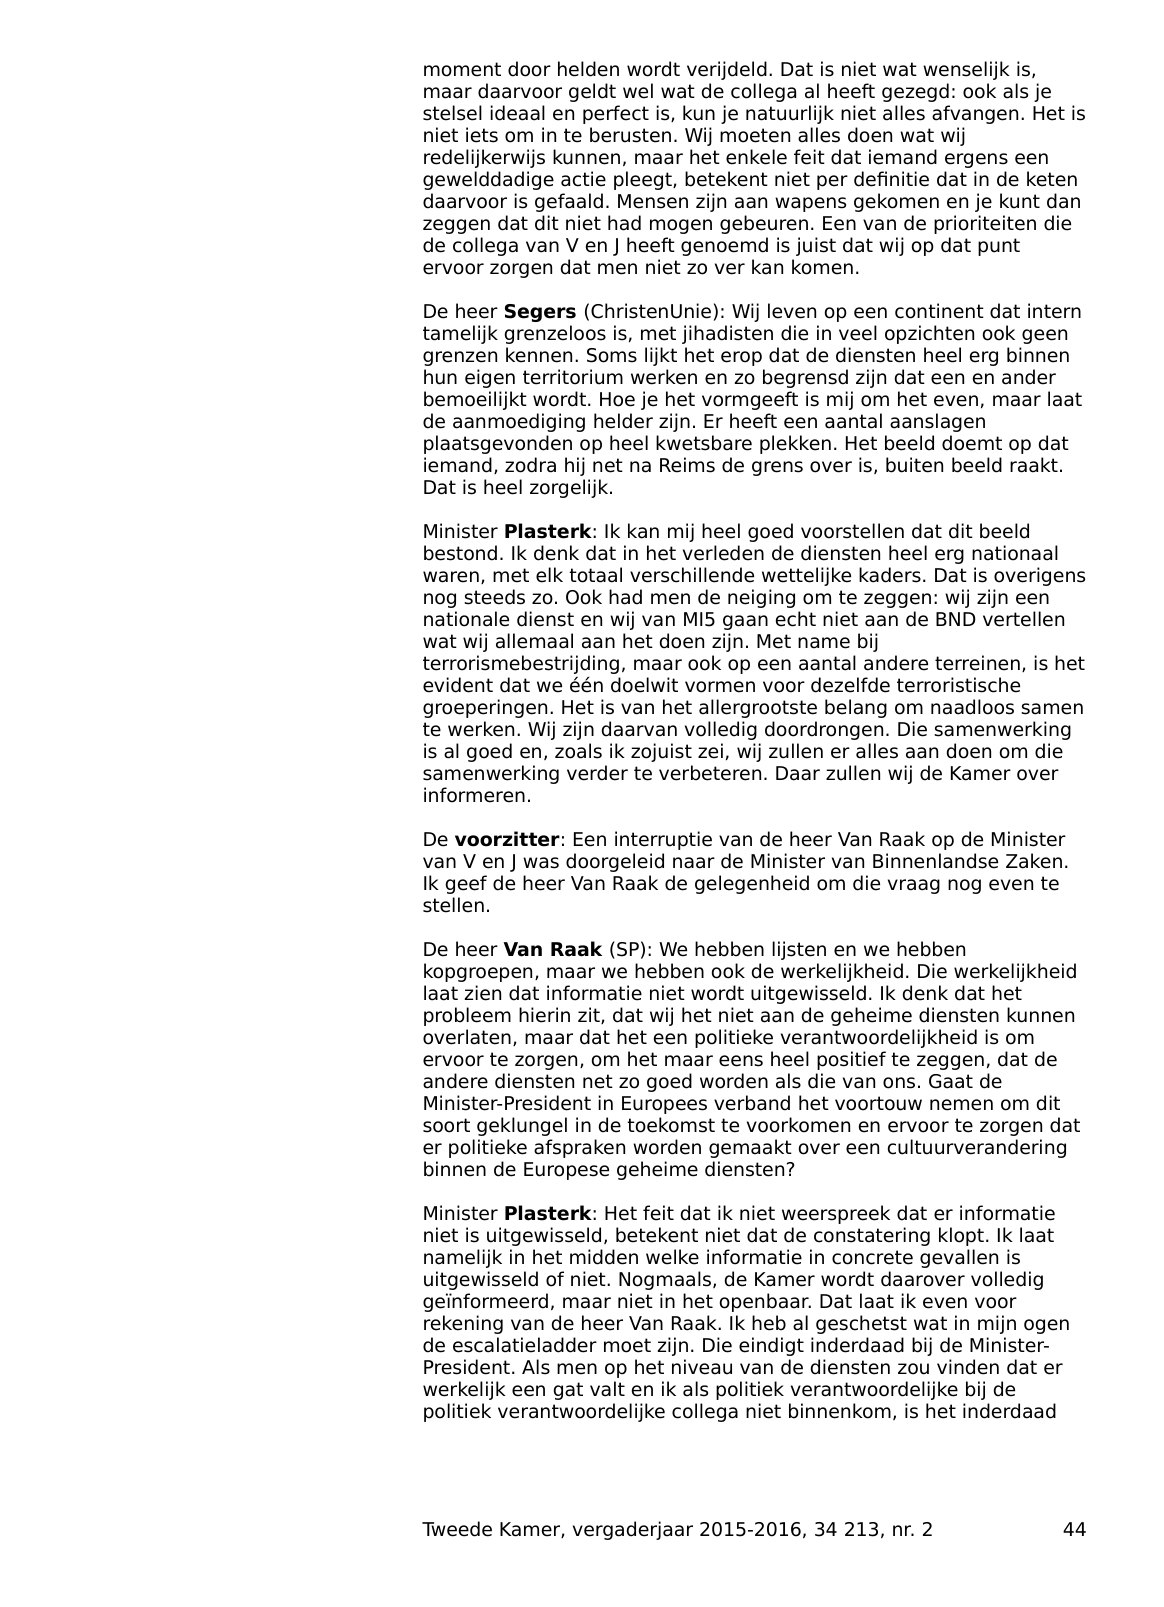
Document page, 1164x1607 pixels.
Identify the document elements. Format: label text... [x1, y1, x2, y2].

text De voorzitter: Een interruptie van de heer Van Raak op de Minister van V en J was doorgeleid naar de Minister van Binnenlandse Zaken. Ik geef de heer Van Raak de gelegenheid om die vraag nog even te stellen. [422, 829, 1087, 917]
text Minister Plasterk: Ik kan mij heel goed voorstellen dat dit beeld bestond. Ik denk dat in het verleden de diensten heel erg nationaal waren, met elk totaal verschillende wettelijke kaders. Dat is overigens nog steeds zo. Ook had men de neiging om te zeggen: wij zijn een nationale dienst en wij van MI5 gaan echt niet aan de BND vertellen wat wij allemaal aan het doen zijn. Met name bij terrorismebestrijding, maar ook op een aantal andere terreinen, is het evident dat we één doelwit vormen voor dezelfde terroristische groeperingen. Het is van het allergrootste belang om naadloos samen te werken. Wij zijn daarvan volledig doordrongen. Die samenwerking is al goed en, zoals ik zojuist zei, wij zullen er alles aan doen om die samenwerking verder te verbeteren. Daar zullen wij de Kamer over informeren. [422, 521, 1087, 807]
text Minister Plasterk: Het feit dat ik niet weerspreek dat er informatie niet is uitgewisseld, betekent niet dat de constatering klopt. Ik laat namelijk in het midden welke informatie in concrete gevallen is uitgewisseld of niet. Nogmaals, de Kamer wordt daarover volledig geïnformeerd, maar niet in het openbaar. Dat laat ik even voor rekening van de heer Van Raak. Ik heb al geschetst wat in mijn ogen de escalatieladder moet zijn. Die eindigt inderdaad bij de Minister-President. Als men op het niveau van de diensten zou vinden dat er werkelijk een gat valt en ik als politiek verantwoordelijke bij de politiek verantwoordelijke collega niet binnenkom, is het inderdaad [422, 1203, 1087, 1423]
text De heer Van Raak (SP): We hebben lijsten en we hebben kopgroepen, maar we hebben ook de werkelijkheid. Die werkelijkheid laat zien dat informatie niet wordt uitgewisseld. Ik denk dat het probleem hierin zit, dat wij het niet aan de geheime diensten kunnen overlaten, maar dat het een politieke verantwoordelijkheid is om ervoor te zorgen, om het maar eens heel positief te zeggen, dat de andere diensten net zo goed worden als die van ons. Gaat de Minister-President in Europees verband het voortouw nemen om dit soort geklungel in de toekomst te voorkomen en ervoor te zorgen dat er politieke afspraken worden gemaakt over een cultuurverandering binnen de Europese geheime diensten? [422, 939, 1087, 1181]
text De heer Segers (ChristenUnie): Wij leven op een continent dat intern tamelijk grenzeloos is, met jihadisten die in veel opzichten ook geen grenzen kennen. Soms lijkt het erop dat de diensten heel erg binnen hun eigen territorium werken en zo begrensd zijn dat een en ander bemoeilijkt wordt. Hoe je het vormgeeft is mij om het even, maar laat de aanmoediging helder zijn. Er heeft een aantal aanslagen plaatsgevonden op heel kwetsbare plekken. Het beeld doemt op dat iemand, zodra hij net na Reims de grens over is, buiten beeld raakt. Dat is heel zorgelijk. [422, 301, 1087, 499]
text moment door helden wordt verijdeld. Dat is niet wat wenselijk is, maar daarvoor geldt wel wat de collega al heeft gezegd: ook als je stelsel ideaal en perfect is, kun je natuurlijk niet alles afvangen. Het is niet iets om in te berusten. Wij moeten alles doen wat wij redelijkerwijs kunnen, maar het enkele feit dat iemand ergens een gewelddadige actie pleegt, betekent niet per definitie dat in de keten daarvoor is gefaald. Mensen zijn aan wapens gekomen en je kunt dan zeggen dat dit niet had mogen gebeuren. Een van de prioriteiten die de collega van V en J heeft genoemd is juist dat wij op dat punt ervoor zorgen dat men niet zo ver kan komen. [422, 59, 1087, 279]
